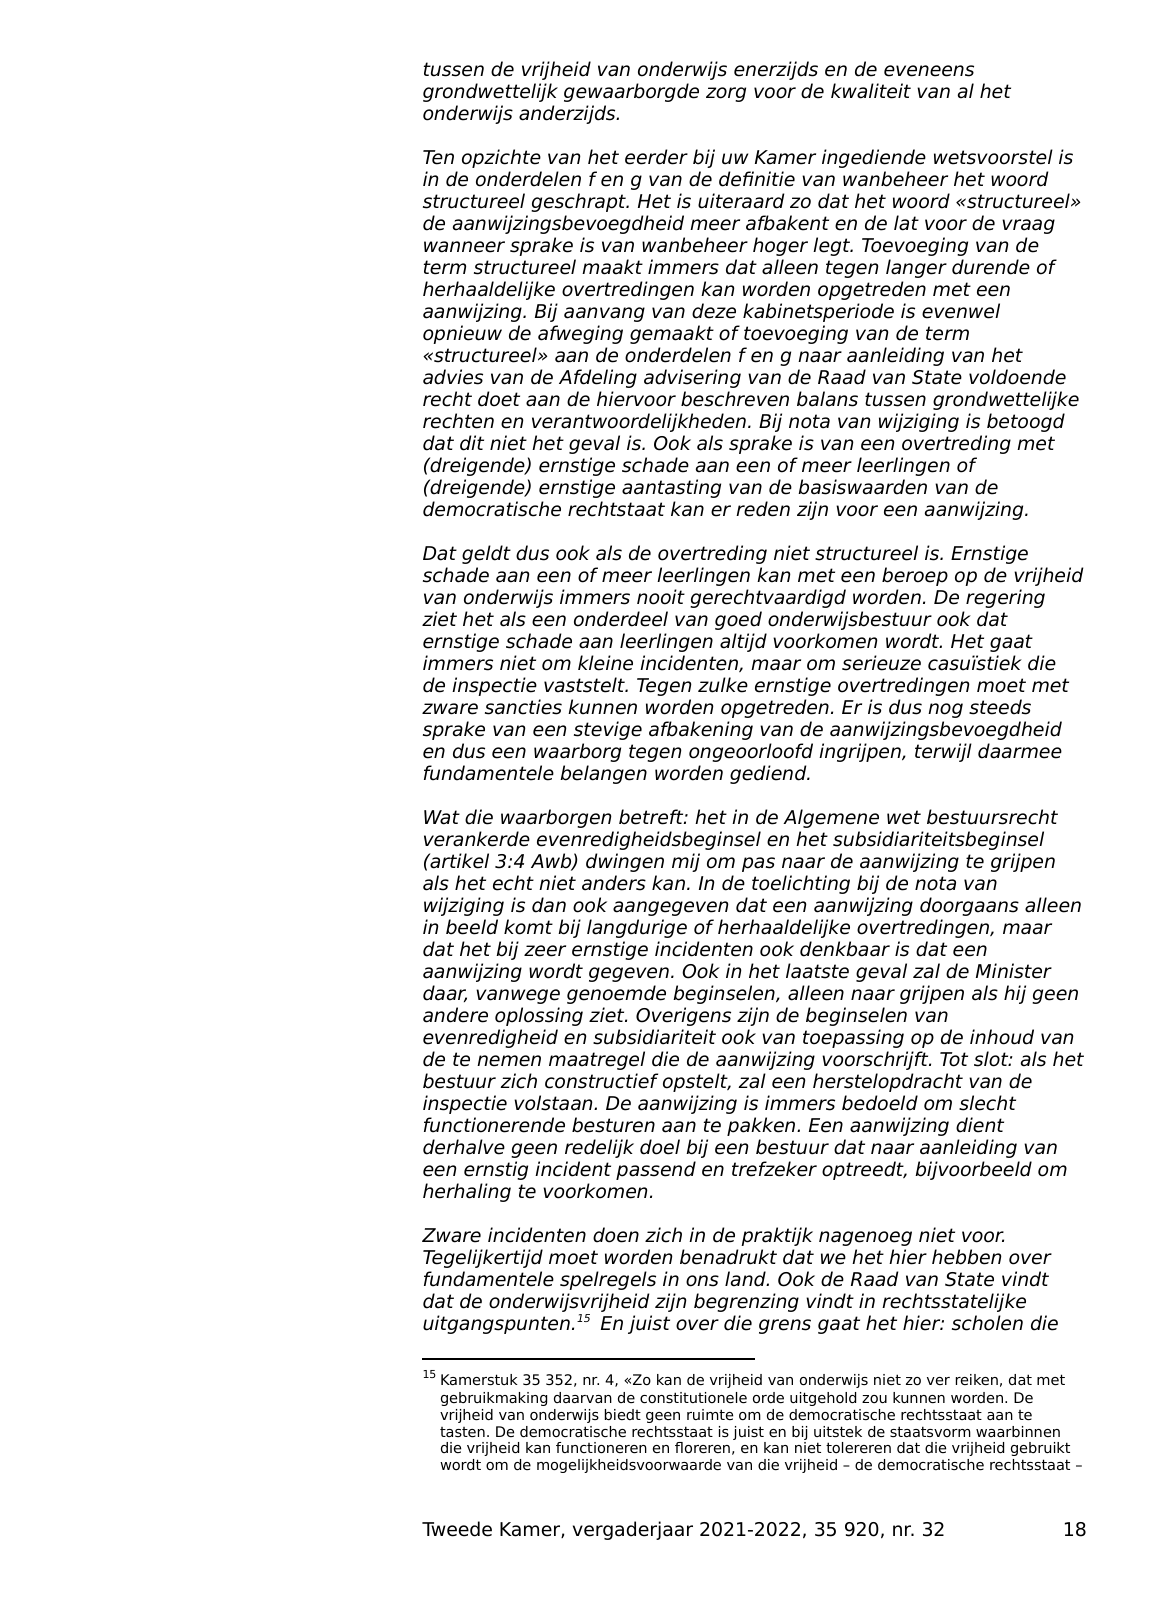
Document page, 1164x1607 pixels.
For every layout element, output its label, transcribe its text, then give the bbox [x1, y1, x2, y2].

text Zware incidenten doen zich in de praktijk nagenoeg niet voor. Tegelijkertijd moet worden benadrukt dat we het hier hebben over fundamentele spelregels in ons land. Ook de Raad van State vindt dat de onderwijsvrijheid zijn begrenzing vindt in rechtsstatelijke uitgangspunten. En juist over die grens gaat het hier: scholen die [422, 1225, 1087, 1335]
text tussen de vrijheid van onderwijs enerzijds en de eveneens grondwettelijk gewaarborgde zorg voor de kwaliteit van al het onderwijs anderzijds. [422, 59, 1087, 125]
text Ten opzichte van het eerder bij uw Kamer ingediende wetsvoorstel is in de onderdelen f en g van de definitie van wanbeheer het woord structureel geschrapt. Het is uiteraard zo dat het woord «structureel» de aanwijzingsbevoegdheid meer afbakent en de lat voor de vraag wanneer sprake is van wanbeheer hoger legt. Toevoeging van de term structureel maakt immers dat alleen tegen langer durende of herhaaldelijke overtredingen kan worden opgetreden met een aanwijzing. Bij aanvang van deze kabinetsperiode is evenwel opnieuw de afweging gemaakt of toevoeging van de term «structureel» aan de onderdelen f en g naar aanleiding van het advies van de Afdeling advisering van de Raad van State voldoende recht doet aan de hiervoor beschreven balans tussen grondwettelijke rechten en verantwoordelijkheden. Bij nota van wijziging is betoogd dat dit niet het geval is. Ook als sprake is van een overtreding met (dreigende) ernstige schade aan een of meer leerlingen of (dreigende) ernstige aantasting van de basiswaarden van de democratische rechtstaat kan er reden zijn voor een aanwijzing. [422, 147, 1087, 521]
text Wat die waarborgen betreft: het in de Algemene wet bestuursrecht verankerde evenredigheidsbeginsel en het subsidiariteitsbeginsel (artikel 3:4 Awb) dwingen mij om pas naar de aanwijzing te grijpen als het echt niet anders kan. In de toelichting bij de nota van wijziging is dan ook aangegeven dat een aanwijzing doorgaans alleen in beeld komt bij langdurige of herhaaldelijke overtredingen, maar dat het bij zeer ernstige incidenten ook denkbaar is dat een aanwijzing wordt gegeven. Ook in het laatste geval zal de Minister daar, vanwege genoemde beginselen, alleen naar grijpen als hij geen andere oplossing ziet. Overigens zijn de beginselen van evenredigheid en subsidiariteit ook van toepassing op de inhoud van de te nemen maatregel die de aanwijzing voorschrijft. Tot slot: als het bestuur zich constructief opstelt, zal een herstelopdracht van de inspectie volstaan. De aanwijzing is immers bedoeld om slecht functionerende besturen aan te pakken. Een aanwijzing dient derhalve geen redelijk doel bij een bestuur dat naar aanleiding van een ernstig incident passend en trefzeker optreedt, bijvoorbeeld om herhaling te voorkomen. [422, 807, 1087, 1203]
text Kamerstuk 35 352, nr. 4, «Zo kan de vrijheid van onderwijs niet zo ver reiken, dat met gebruikmaking daarvan de constitutionele orde uitgehold zou kunnen worden. De vrijheid van onderwijs biedt geen ruimte om de democratische rechtsstaat aan te tasten. De democratische rechtsstaat is juist en bij uitstek de staatsvorm waarbinnen die vrijheid kan functioneren en floreren, en kan niet tolereren dat die vrijheid gebruikt wordt om de mogelijkheidsvoorwaarde van die vrijheid – de democratische rechtsstaat – [422, 1368, 1087, 1474]
text Dat geldt dus ook als de overtreding niet structureel is. Ernstige schade aan een of meer leerlingen kan met een beroep op de vrijheid van onderwijs immers nooit gerechtvaardigd worden. De regering ziet het als een onderdeel van goed onderwijsbestuur ook dat ernstige schade aan leerlingen altijd voorkomen wordt. Het gaat immers niet om kleine incidenten, maar om serieuze casuïstiek die de inspectie vaststelt. Tegen zulke ernstige overtredingen moet met zware sancties kunnen worden opgetreden. Er is dus nog steeds sprake van een stevige afbakening van de aanwijzingsbevoegdheid en dus een waarborg tegen ongeoorloofd ingrijpen, terwijl daarmee fundamentele belangen worden gediend. [422, 543, 1087, 785]
